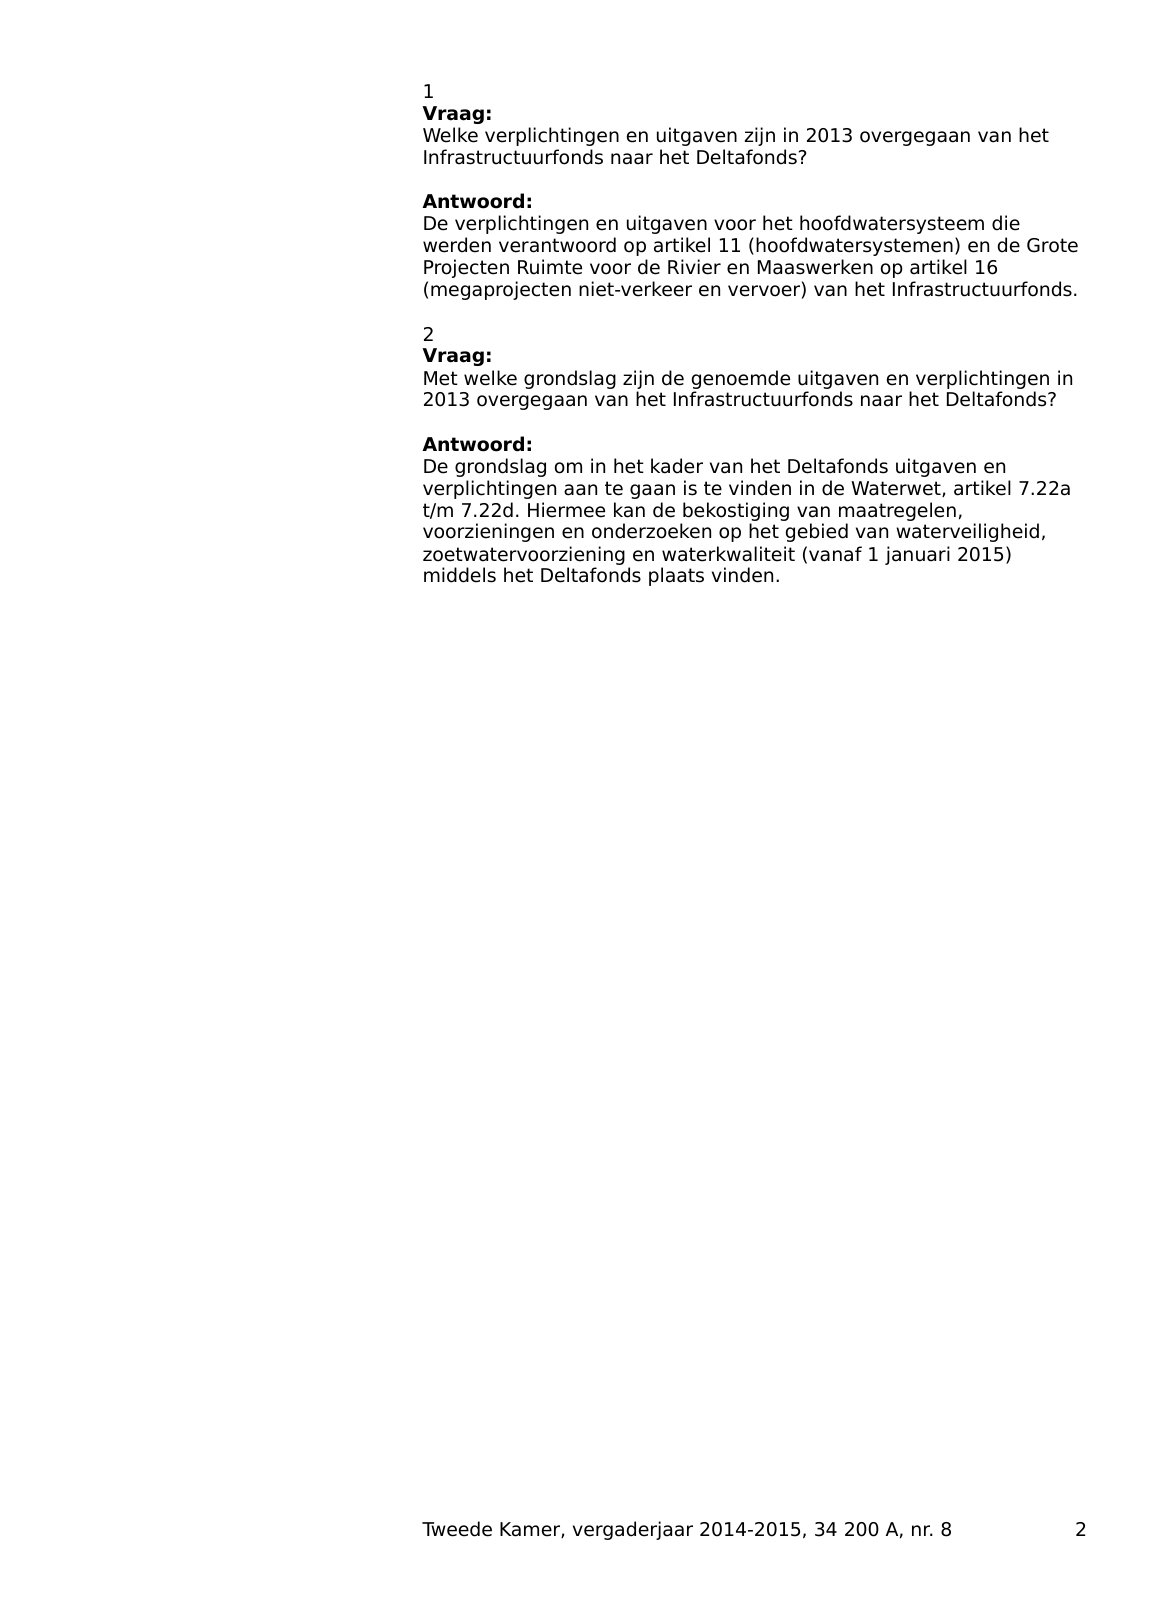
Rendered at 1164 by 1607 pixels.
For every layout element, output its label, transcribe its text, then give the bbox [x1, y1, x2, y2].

text De grondslag om in het kader van het Deltafonds uitgaven en verplichtingen aan te gaan is te vinden in de Waterwet, artikel 7.22a t/m 7.22d. Hiermee kan de bekostiging van maatregelen, voorzieningen en onderzoeken op het gebied van waterveiligheid, zoetwatervoorziening en waterkwaliteit (vanaf 1 januari 2015) middels het Deltafonds plaats vinden. [422, 456, 1087, 587]
text Welke verplichtingen en uitgaven zijn in 2013 overgegaan van het Infrastructuurfonds naar het Deltafonds? [422, 125, 1087, 169]
text 1 [422, 81, 1087, 103]
text De verplichtingen en uitgaven voor het hoofdwatersysteem die werden verantwoord op artikel 11 (hoofdwatersystemen) en de Grote Projecten Ruimte voor de Rivier en Maaswerken op artikel 16 (megaprojecten niet-verkeer en vervoer) van het Infrastructuurfonds. [422, 213, 1087, 301]
text Vraag: [422, 103, 1087, 125]
text Antwoord: [422, 433, 1087, 456]
text Met welke grondslag zijn de genoemde uitgaven en verplichtingen in 2013 overgegaan van het Infrastructuurfonds naar het Deltafonds? [422, 367, 1087, 411]
text Vraag: [422, 345, 1087, 367]
text Antwoord: [422, 191, 1087, 213]
text 2 [422, 323, 1087, 345]
